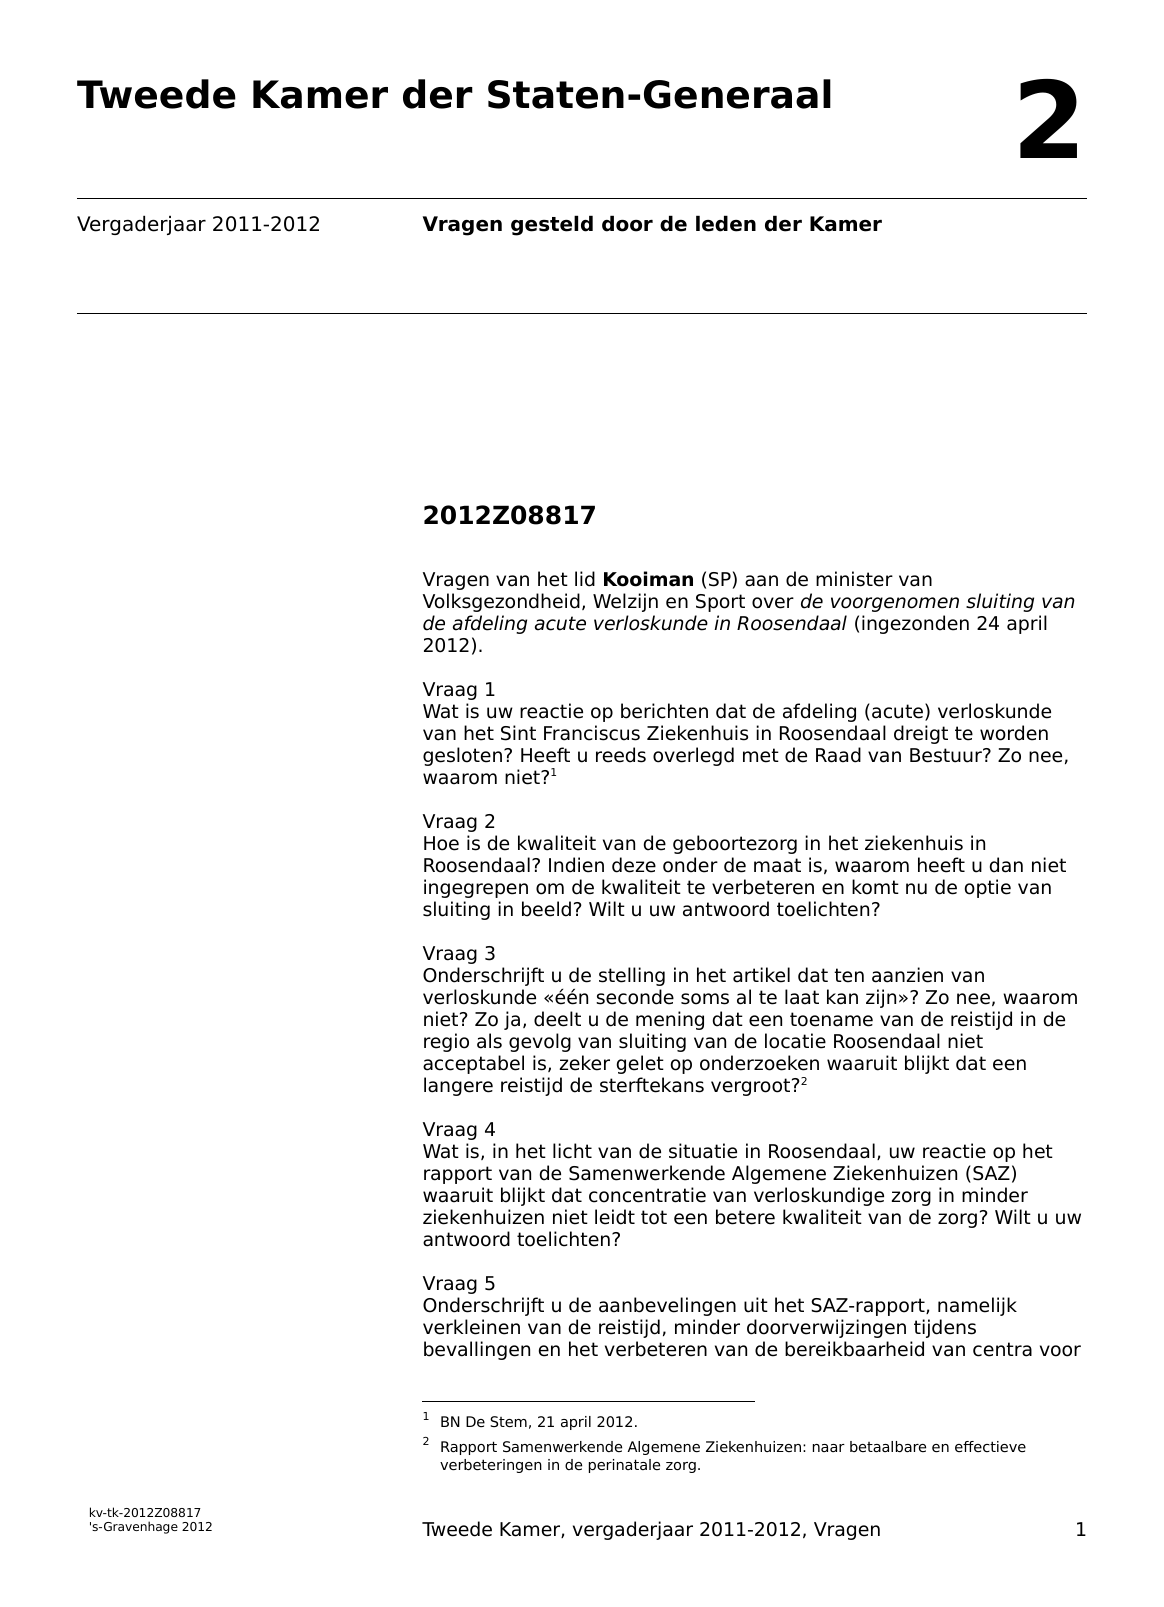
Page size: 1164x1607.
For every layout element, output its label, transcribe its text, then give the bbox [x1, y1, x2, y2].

text Rapport Samenwerkende Algemene Ziekenhuizen: naar betaalbare en effectieve verbeteringen in de perinatale zorg. [422, 1435, 1087, 1474]
text kv-tk-2012Z08817 [88, 1506, 323, 1520]
table_cell Vragen gesteld door de leden der Kamer [422, 199, 1087, 313]
text 's-Gravenhage 2012 [88, 1520, 323, 1534]
table_cell Vergaderjaar 2011-2012 [77, 199, 422, 313]
text Vraag 4 [422, 1119, 1087, 1141]
text BN De Stem, 21 april 2012. [422, 1410, 1087, 1432]
text Vraag 5 [422, 1273, 1087, 1295]
text Vragen van het lid Kooiman (SP) aan de minister van Volksgezondheid, Welzijn en Sport over de voorgenomen sluiting van de afdeling acute verloskunde in Roosendaal (ingezonden 24 april 2012). [422, 569, 1087, 657]
text Wat is uw reactie op berichten dat de afdeling (acute) verloskunde van het Sint Franciscus Ziekenhuis in Roosendaal dreigt te worden gesloten? Heeft u reeds overlegd met de Raad van Bestuur? Zo nee, waarom niet? [422, 701, 1087, 789]
text Vraag 2 [422, 811, 1087, 833]
text Onderschrijft u de stelling in het artikel dat ten aanzien van verloskunde «één seconde soms al te laat kan zijn»? Zo nee, waarom niet? Zo ja, deelt u de mening dat een toename van de reistijd in de regio als gevolg van sluiting van de locatie Roosendaal niet acceptabel is, zeker gelet op onderzoeken waaruit blijkt dat een langere reistijd de sterftekans vergroot? [422, 965, 1087, 1097]
text Onderschrijft u de aanbevelingen uit het SAZ-rapport, namelijk verkleinen van de reistijd, minder doorverwijzingen tijdens bevallingen en het verbeteren van de bereikbaarheid van centra voor [422, 1295, 1087, 1361]
text Wat is, in het licht van de situatie in Roosendaal, uw reactie op het rapport van de Samenwerkende Algemene Ziekenhuizen (SAZ) waaruit blijkt dat concentratie van verloskundige zorg in minder ziekenhuizen niet leidt tot een betere kwaliteit van de zorg? Wilt u uw antwoord toelichten? [422, 1141, 1087, 1251]
text Vraag 3 [422, 943, 1087, 965]
text Vraag 1 [422, 679, 1087, 701]
table_header Tweede Kamer der Staten-Generaal [77, 59, 886, 198]
table_header 2 [886, 59, 1087, 198]
text Hoe is de kwaliteit van de geboortezorg in het ziekenhuis in Roosendaal? Indien deze onder de maat is, waarom heeft u dan niet ingegrepen om de kwaliteit te verbeteren en komt nu de optie van sluiting in beeld? Wilt u uw antwoord toelichten? [422, 833, 1087, 921]
text 2012Z08817 [422, 501, 1087, 531]
